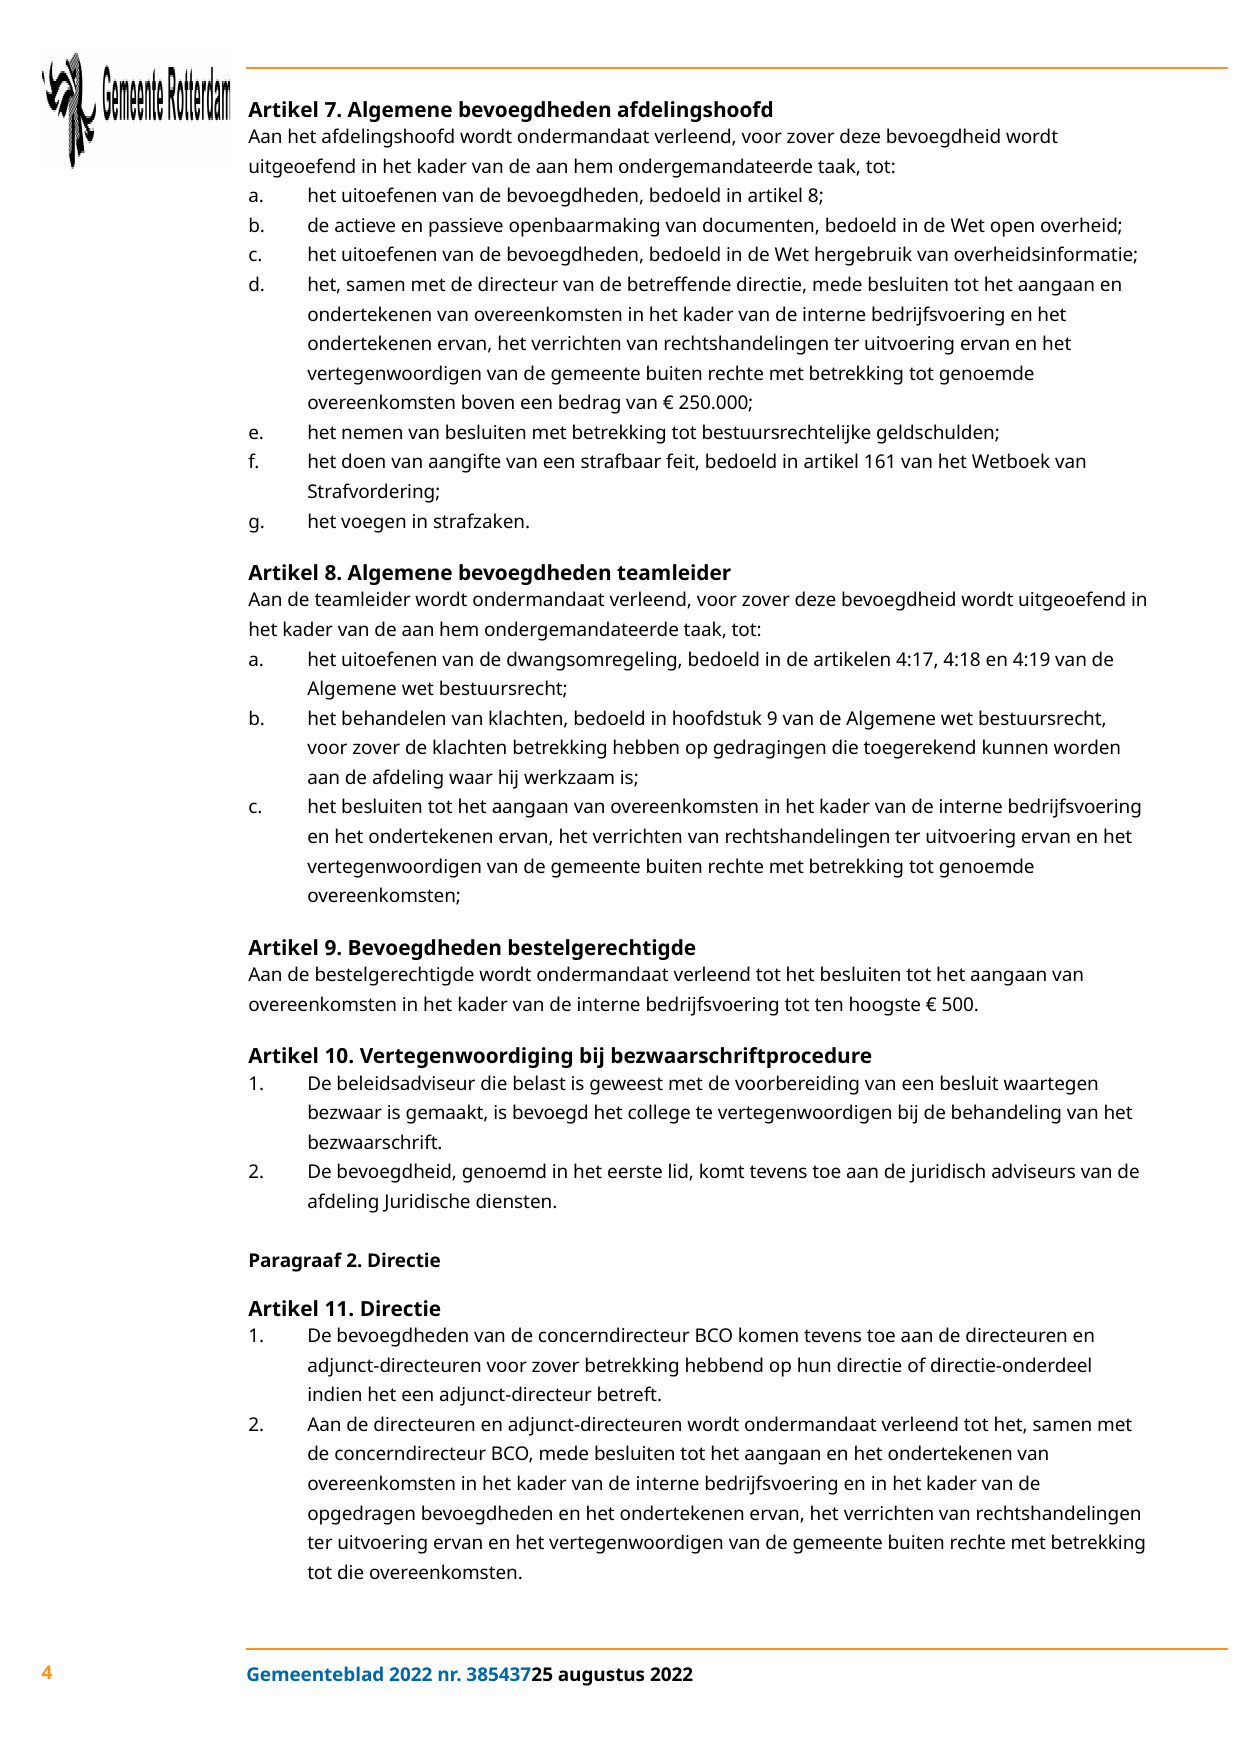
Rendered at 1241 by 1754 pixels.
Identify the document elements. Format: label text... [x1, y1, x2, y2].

list het voegen in strafzaken. [248, 508, 1152, 533]
list het nemen van besluiten met betrekking tot bestuursrechtelijke geldschulden; [248, 419, 1152, 445]
text Artikel 11. Directie [248, 1294, 1152, 1322]
list het behandelen van klachten, bedoeld in hoofdstuk 9 van de Algemene wet bestuursrecht, voor zover de klachten betrekking hebben op gedragingen die toegerekend kunnen worden aan de afdeling waar hij werkzaam is; [248, 705, 1152, 790]
text Paragraaf 2. Directie [248, 1247, 1152, 1273]
text Aan de teamleider wordt ondermandaat verleend, voor zover deze bevoegdheid wordt uitgeoefend in het kader van de aan hem ondergemandateerde taak, tot: [248, 587, 1152, 642]
text Aan het afdelingshoofd wordt ondermandaat verleend, voor zover deze bevoegdheid wordt uitgeoefend in het kader van de aan hem ondergemandateerde taak, tot: [248, 123, 1152, 178]
list het uitoefenen van de bevoegdheden, bedoeld in artikel 8; [248, 182, 1152, 208]
text Artikel 8. Algemene bevoegdheden teamleider [248, 558, 1152, 587]
list het besluiten tot het aangaan van overeenkomsten in het kader van de interne bedrijfsvoering en het ondertekenen ervan, het verrichten van rechtshandelingen ter uitvoering ervan en het vertegenwoordigen van de gemeente buiten rechte met betrekking tot genoemde overeenkomsten; [248, 794, 1152, 908]
text Aan de bestelgerechtigde wordt ondermandaat verleend tot het besluiten tot het aangaan van overeenkomsten in het kader van de interne bedrijfsvoering tot ten hoogste € 500. [248, 961, 1152, 1017]
list De bevoegdheid, genoemd in het eerste lid, komt tevens toe aan de juridisch adviseurs van de afdeling Juridische diensten. [248, 1158, 1152, 1214]
text Artikel 7. Algemene bevoegdheden afdelingshoofd [248, 95, 1152, 123]
list De bevoegdheden van de concerndirecteur BCO komen tevens toe aan de directeuren en adjunct-directeuren voor zover betrekking hebbend op hun directie of directie-onderdeel indien het een adjunct-directeur betreft. [248, 1322, 1152, 1407]
text Artikel 10. Vertegenwoordiging bij bezwaarschriftprocedure [248, 1041, 1152, 1070]
list De beleidsadviseur die belast is geweest met de voorbereiding van een besluit waartegen bezwaar is gemaakt, is bevoegd het college te vertegenwoordigen bij de behandeling van het bezwaarschrift. [248, 1070, 1152, 1155]
list het uitoefenen van de bevoegdheden, bedoeld in de Wet hergebruik van overheidsinformatie; [248, 242, 1152, 267]
list het doen van aangifte van een strafbaar feit, bedoeld in artikel 161 van het Wetboek van Strafvordering; [248, 449, 1152, 504]
list het uitoefenen van de dwangsomregeling, bedoeld in de artikelen 4:17, 4:18 en 4:19 van de Algemene wet bestuursrecht; [248, 646, 1152, 701]
list de actieve en passieve openbaarmaking van documenten, bedoeld in de Wet open overheid; [248, 212, 1152, 238]
list Aan de directeuren en adjunct-directeuren wordt ondermandaat verleend tot het, samen met de concerndirecteur BCO, mede besluiten tot het aangaan en het ondertekenen van overeenkomsten in het kader van de interne bedrijfsvoering en in het kader van de opgedragen bevoegdheden en het ondertekenen ervan, het verrichten van rechtshandelingen ter uitvoering ervan en het vertegenwoordigen van de gemeente buiten rechte met betrekking tot die overeenkomsten. [248, 1411, 1152, 1585]
picture [41, 47, 231, 172]
text Artikel 9. Bevoegdheden bestelgerechtigde [248, 933, 1152, 961]
list het, samen met de directeur van de betreffende directie, mede besluiten tot het aangaan en ondertekenen van overeenkomsten in het kader van de interne bedrijfsvoering en het ondertekenen ervan, het verrichten van rechtshandelingen ter uitvoering ervan en het vertegenwoordigen van de gemeente buiten rechte met betrekking tot genoemde overeenkomsten boven een bedrag van € 250.000; [248, 271, 1152, 415]
